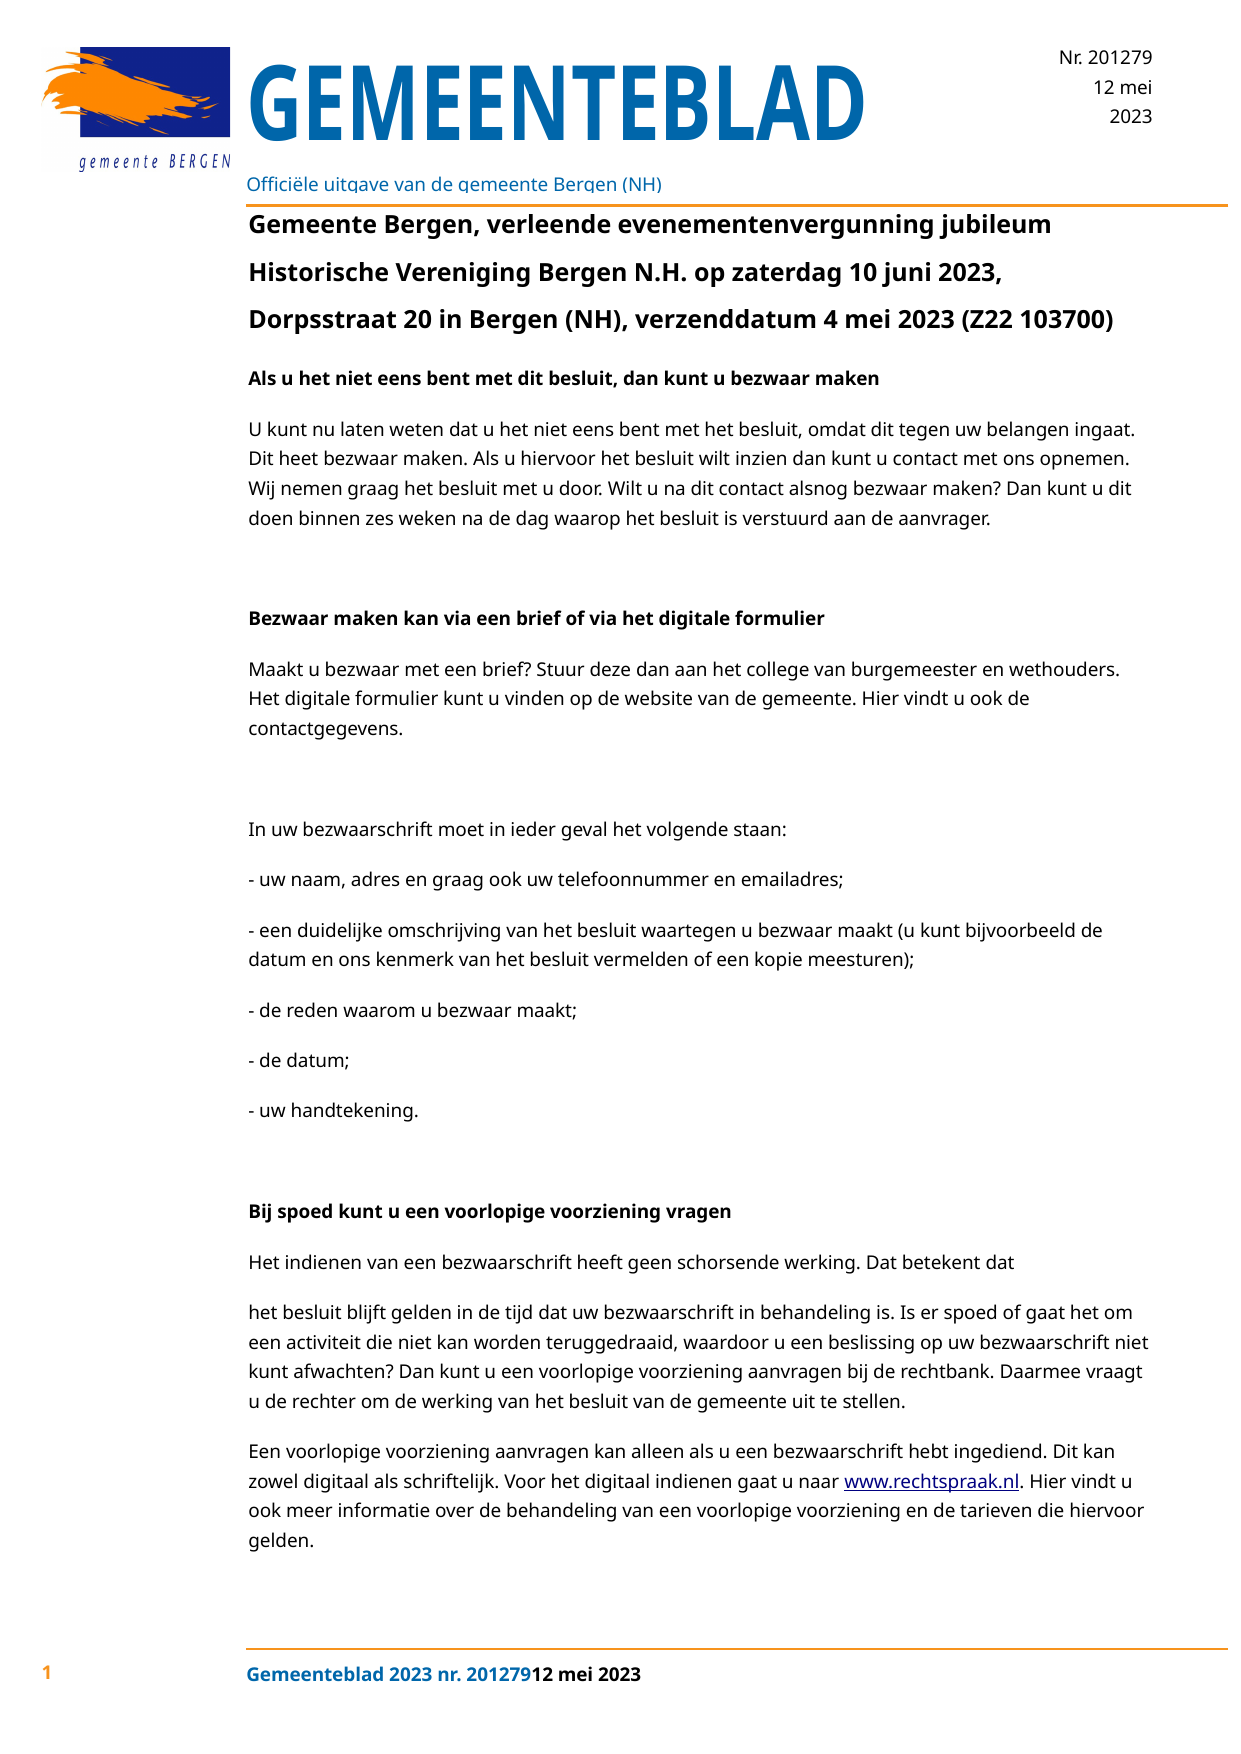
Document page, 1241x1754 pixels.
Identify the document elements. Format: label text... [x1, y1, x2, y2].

text Gemeente Bergen, verleende evenementenvergunning jubileum Historische Vereniging Bergen N.H. op zaterdag 10 juni 2023, Dorpsstraat 20 in Bergen (NH), verzenddatum 4 mei 2023 (Z22 103700) [248, 207, 1152, 336]
text In uw bezwaarschrift moet in ieder geval het volgende staan: [248, 816, 1152, 842]
text U kunt nu laten weten dat u het niet eens bent met het besluit, omdat dit tegen uw belangen ingaat. Dit heet bezwaar maken. Als u hiervoor het besluit wilt inzien dan kunt u contact met ons opnemen. Wij nemen graag het besluit met u door. Wilt u na dit contact alsnog bezwaar maken? Dan kunt u dit doen binnen zes weken na de dag waarop het besluit is verstuurd aan de aanvrager. [248, 416, 1152, 530]
text Maakt u bezwaar met een brief? Stuur deze dan aan het college van burgemeester en wethouders. Het digitale formulier kunt u vinden op de website van de gemeente. Hier vindt u ook de contactgegevens. [248, 656, 1152, 741]
text Als u het niet eens bent met dit besluit, dan kunt u bezwaar maken [248, 366, 1152, 391]
text - de reden waarom u bezwaar maakt; [248, 997, 1152, 1022]
text - een duidelijke omschrijving van het besluit waartegen u bezwaar maakt (u kunt bijvoorbeeld de datum en ons kenmerk van het besluit vermelden of een kopie meesturen); [248, 917, 1152, 972]
text Bij spoed kunt u een voorlopige voorziening vragen [248, 1198, 1152, 1224]
text - uw naam, adres en graag ook uw telefoonnummer en emailadres; [248, 866, 1152, 892]
text - uw handtekening. [248, 1098, 1152, 1123]
text het besluit blijft gelden in de tijd dat uw bezwaarschrift in behandeling is. Is er spoed of gaat het om een activiteit die niet kan worden teruggedraaid, waardoor u een beslissing op uw bezwaarschrift niet kunt afwachten? Dan kunt u een voorlopige voorziening aanvragen bij de rechtbank. Daarmee vraagt u de rechter om de werking van het besluit van de gemeente uit te stellen. [248, 1299, 1152, 1414]
text Een voorlopige voorziening aanvragen kan alleen als u een bezwaarschrift hebt ingediend. Dit kan zowel digitaal als schriftelijk. Voor het digitaal indienen gaat u naar www.rechtspraak.nl. Hier vindt u ook meer informatie over de behandeling van een voorlopige voorziening en de tarieven die hiervoor gelden. [248, 1438, 1152, 1553]
text Bezwaar maken kan via een brief of via het digitale formulier [248, 606, 1152, 631]
text Het indienen van een bezwaarschrift heeft geen schorsende werking. Dat betekent dat [248, 1249, 1152, 1274]
picture [41, 47, 231, 172]
text - de datum; [248, 1047, 1152, 1073]
